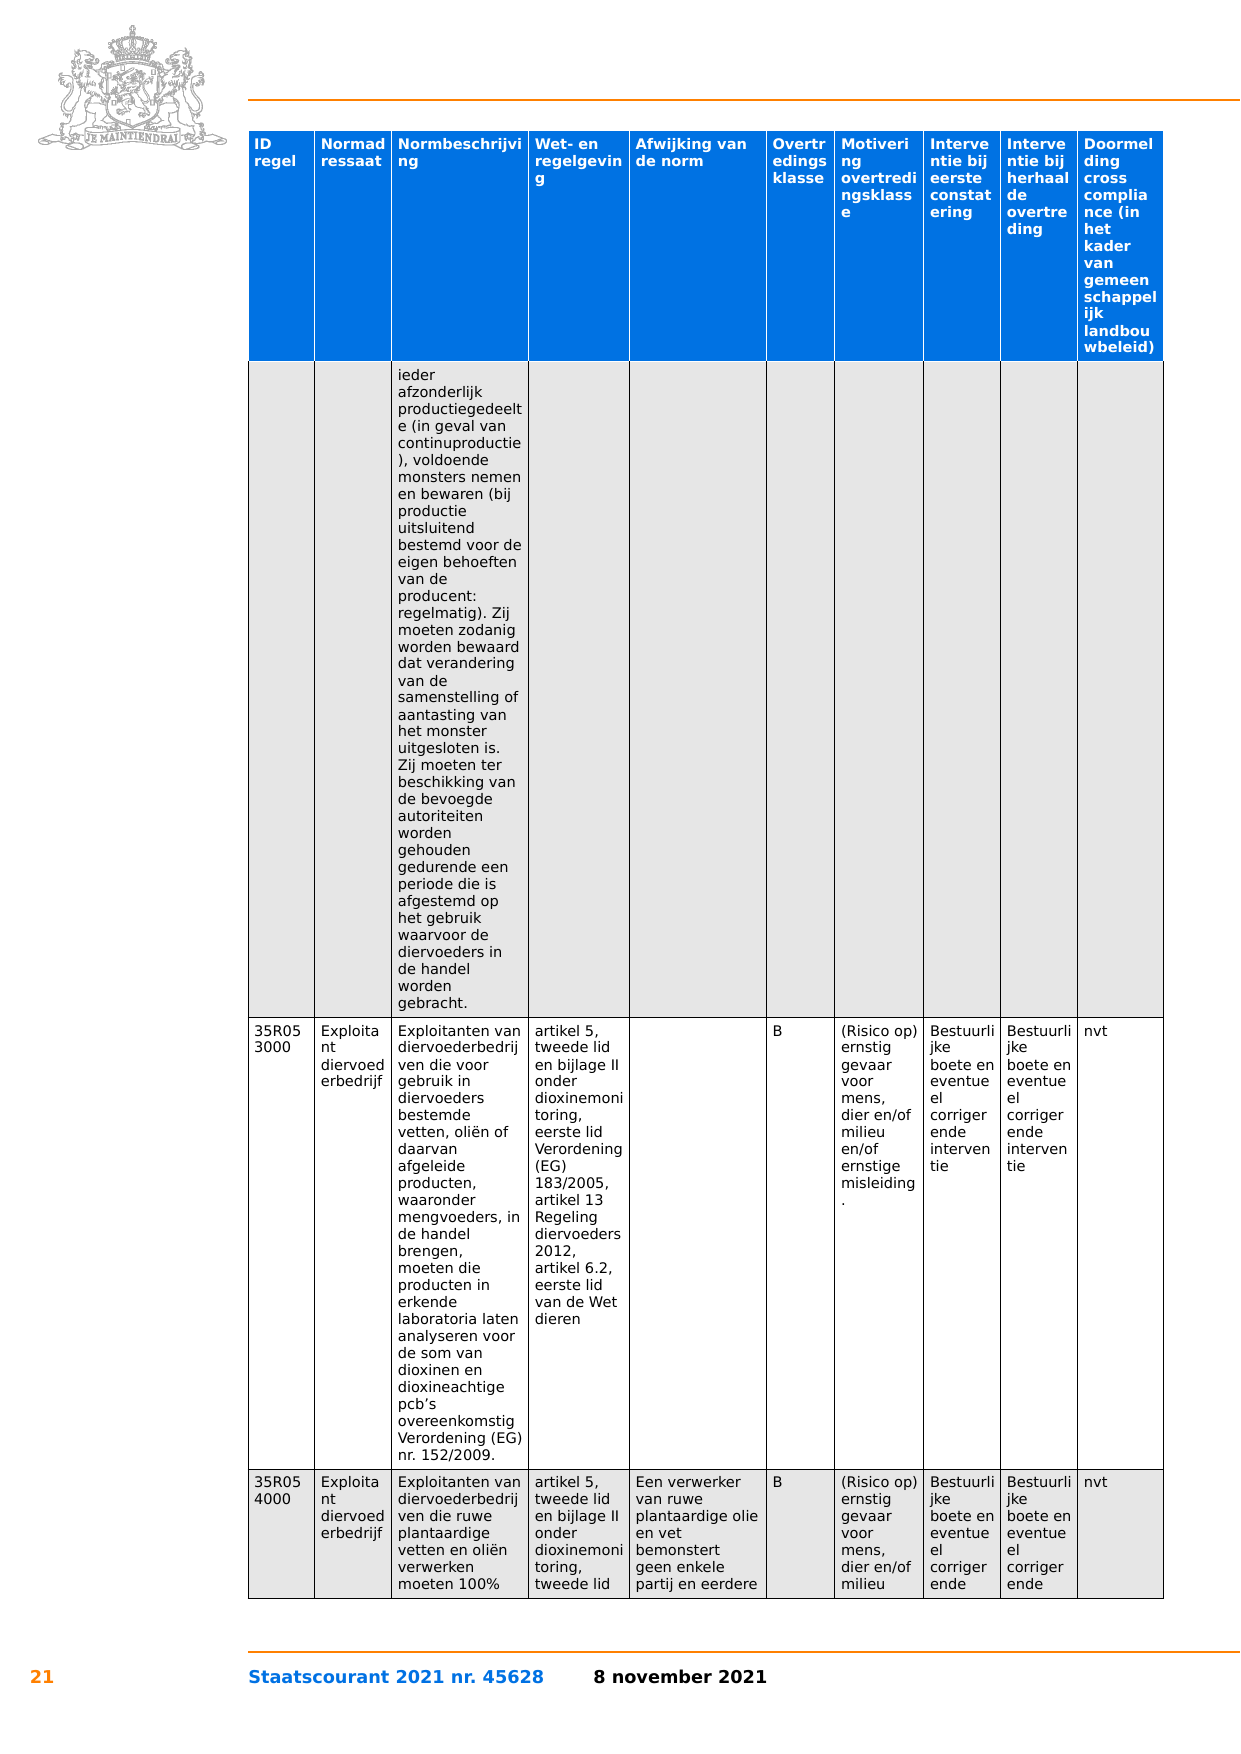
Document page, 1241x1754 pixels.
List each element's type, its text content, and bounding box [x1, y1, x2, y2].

table_cell Bestuurlijke boete en eventueel corrigerende [924, 1470, 1000, 1598]
table_cell Exploitant diervoederbedrijf [315, 1470, 391, 1598]
table_cell Bestuurlijke boete en eventueel corrigerende interventie [924, 1018, 1000, 1468]
table_cell [630, 362, 766, 1017]
table_cell nvt [1078, 1018, 1163, 1468]
table_cell B [767, 1018, 834, 1468]
table_cell Exploitant diervoederbedrijf [315, 1018, 391, 1468]
table_cell (Risico op) ernstig gevaar voor mens, dier en/of milieu en/of ernstige misleiding. [835, 1018, 923, 1468]
table_header Overtredingsklasse [767, 131, 834, 361]
table_cell Exploitanten van diervoederbedrijven die voor gebruik in diervoeders bestemde vetten, oliën of daarvan afgeleide producten, waaronder mengvoeders, in de handel brengen, moeten die producten in erkende laboratoria laten analyseren voor de som van dioxinen en dioxineachtige pcb’s overeenkomstig Verordening (EG) nr. 152/2009. [392, 1018, 528, 1468]
table_cell Exploitanten van diervoederbedrijven die ruwe plantaardige vetten en oliën verwerken moeten 100% [392, 1470, 528, 1598]
table_cell 35R053000 [249, 1018, 314, 1468]
table_header Doormelding cross compliance (in het kader van gemeenschappelijk landbouwbeleid) [1078, 131, 1163, 361]
table_cell nvt [1078, 1470, 1163, 1598]
picture [38, 25, 227, 150]
table_header Motivering overtredingsklasse [835, 131, 923, 361]
table_cell (Risico op) ernstig gevaar voor mens, dier en/of milieu [835, 1470, 923, 1598]
table_header ID regel [249, 131, 314, 361]
table_cell [315, 362, 391, 1017]
table_cell [1001, 362, 1077, 1017]
table_cell B [767, 1470, 834, 1598]
table_header Interventie bij eerste constatering [924, 131, 1000, 361]
table_cell 35R054000 [249, 1470, 314, 1598]
table_cell artikel 5, tweede lid en bijlage II onder dioxinemonitoring, tweede lid [529, 1470, 629, 1598]
table_cell Bestuurlijke boete en eventueel corrigerende interventie [1001, 1018, 1077, 1468]
table_cell Bestuurlijke boete en eventueel corrigerende [1001, 1470, 1077, 1598]
table_header Interventie bij herhaalde overtreding [1001, 131, 1077, 361]
table_cell Een verwerker van ruwe plantaardige olie en vet bemonstert geen enkele partij en eerdere [630, 1470, 766, 1598]
table_header Wet- en regelgeving [529, 131, 629, 361]
table_cell [1078, 362, 1163, 1017]
table_cell artikel 5, tweede lid en bijlage II onder dioxinemonitoring, eerste lid Verordening (EG) 183/2005, artikel 13 Regeling diervoeders 2012, artikel 6.2, eerste lid van de Wet dieren [529, 1018, 629, 1468]
table_cell [835, 362, 923, 1017]
table_header Normbeschrijving [392, 131, 528, 361]
table_cell [529, 362, 629, 1017]
table_cell [767, 362, 834, 1017]
table_cell [249, 362, 314, 1017]
table_header Afwijking van de norm [630, 131, 766, 361]
table_cell ieder afzonderlijk productiegedeelte (in geval van continuproductie), voldoende monsters nemen en bewaren (bij productie uitsluitend bestemd voor de eigen behoeften van de producent: regelmatig). Zij moeten zodanig worden bewaard dat verandering van de samenstelling of aantasting van het monster uitgesloten is. Zij moeten ter beschikking van de bevoegde autoriteiten worden gehouden gedurende een periode die is afgestemd op het gebruik waarvoor de diervoeders in de handel worden gebracht. [392, 362, 528, 1017]
table_cell [924, 362, 1000, 1017]
table_header Normadressaat [315, 131, 391, 361]
table_cell [630, 1018, 766, 1468]
